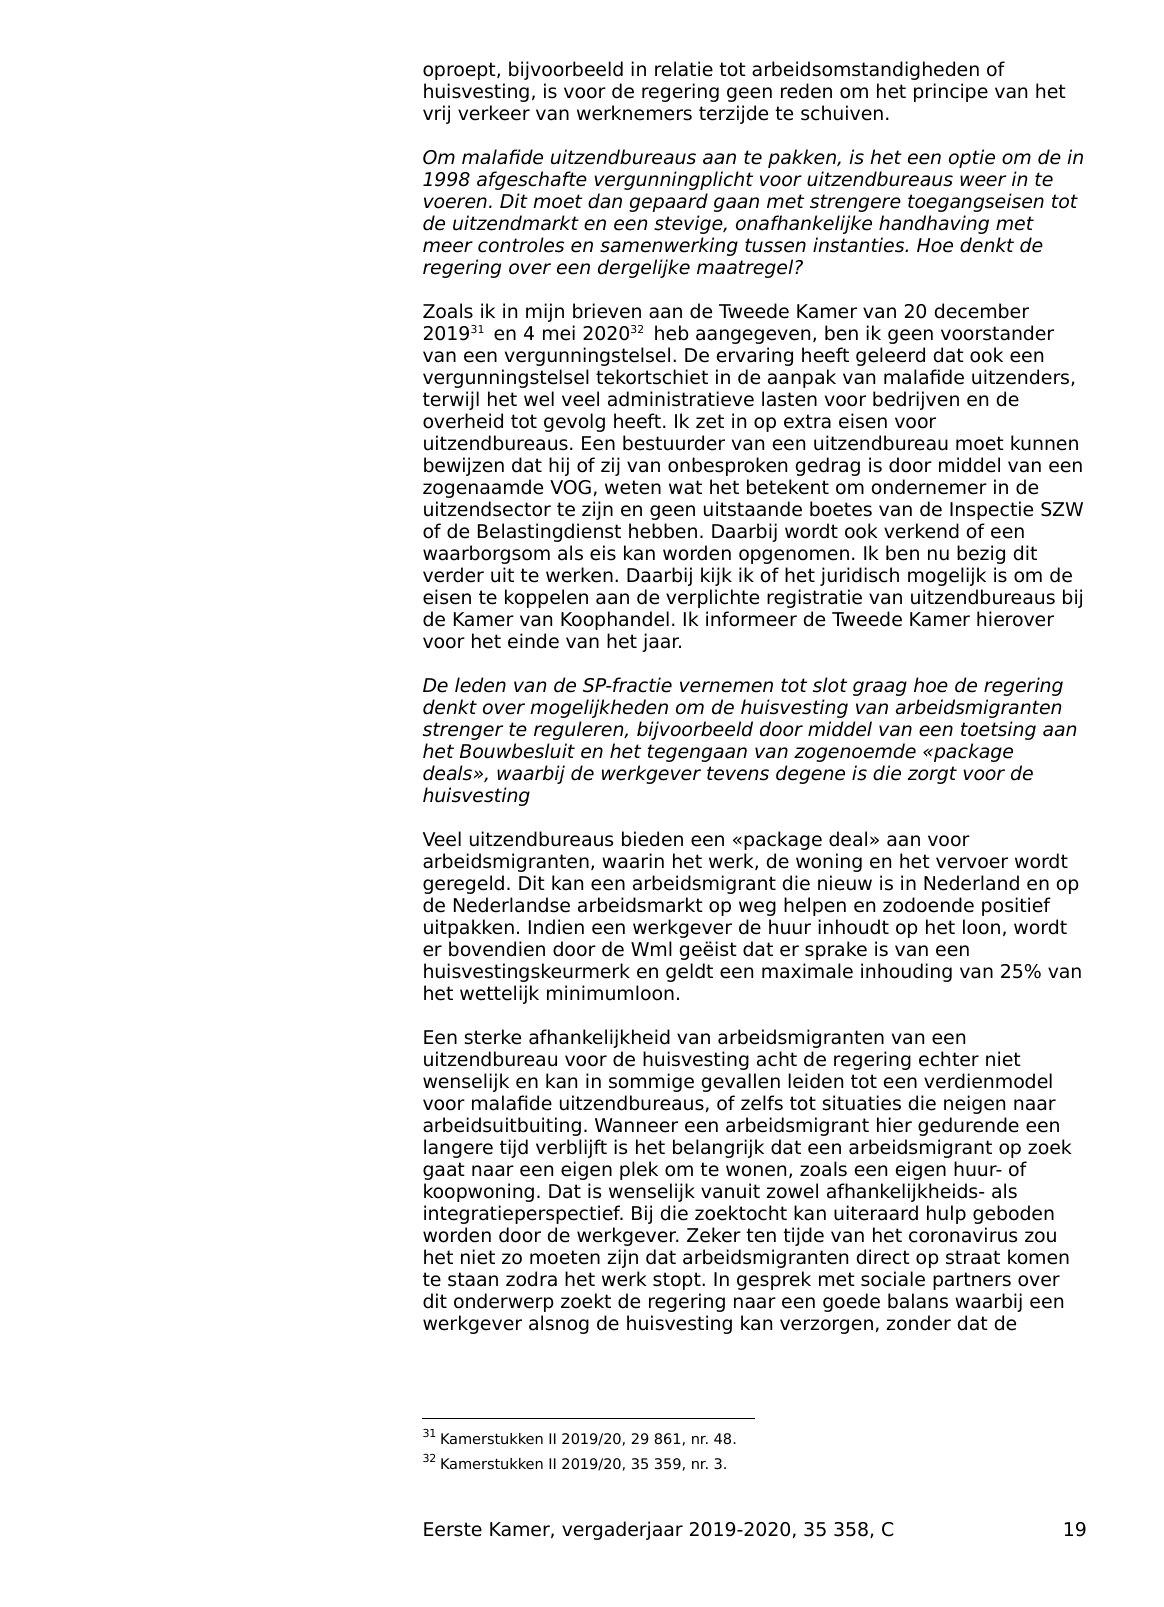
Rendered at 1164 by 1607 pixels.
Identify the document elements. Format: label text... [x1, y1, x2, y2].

text Kamerstukken II 2019/20, 35 359, nr. 3. [422, 1452, 1087, 1474]
text Veel uitzendbureaus bieden een «package deal» aan voor arbeidsmigranten, waarin het werk, de woning en het vervoer wordt geregeld. Dit kan een arbeidsmigrant die nieuw is in Nederland en op de Nederlandse arbeidsmarkt op weg helpen en zodoende positief uitpakken. Indien een werkgever de huur inhoudt op het loon, wordt er bovendien door de Wml geëist dat er sprake is van een huisvestingskeurmerk en geldt een maximale inhouding van 25% van het wettelijk minimumloon. [422, 829, 1087, 1005]
text Om malafide uitzendbureaus aan te pakken, is het een optie om de in 1998 afgeschafte vergunningplicht voor uitzendbureaus weer in te voeren. Dit moet dan gepaard gaan met strengere toegangseisen tot de uitzendmarkt en een stevige, onafhankelijke handhaving met meer controles en samenwerking tussen instanties. Hoe denkt de regering over een dergelijke maatregel? [422, 147, 1087, 279]
text Kamerstukken II 2019/20, 29 861, nr. 48. [422, 1427, 1087, 1449]
text De leden van de SP-fractie vernemen tot slot graag hoe de regering denkt over mogelijkheden om de huisvesting van arbeidsmigranten strenger te reguleren, bijvoorbeeld door middel van een toetsing aan het Bouwbesluit en het tegengaan van zogenoemde «package deals», waarbij de werkgever tevens degene is die zorgt voor de huisvesting [422, 675, 1087, 807]
text Zoals ik in mijn brieven aan de Tweede Kamer van 20 december 2019 en 4 mei 2020 heb aangegeven, ben ik geen voorstander van een vergunningstelsel. De ervaring heeft geleerd dat ook een vergunningstelsel tekortschiet in de aanpak van malafide uitzenders, terwijl het wel veel administratieve lasten voor bedrijven en de overheid tot gevolg heeft. Ik zet in op extra eisen voor uitzendbureaus. Een bestuurder van een uitzendbureau moet kunnen bewijzen dat hij of zij van onbesproken gedrag is door middel van een zogenaamde VOG, weten wat het betekent om ondernemer in de uitzendsector te zijn en geen uitstaande boetes van de Inspectie SZW of de Belastingdienst hebben. Daarbij wordt ook verkend of een waarborgsom als eis kan worden opgenomen. Ik ben nu bezig dit verder uit te werken. Daarbij kijk ik of het juridisch mogelijk is om de eisen te koppelen aan de verplichte registratie van uitzendbureaus bij de Kamer van Koophandel. Ik informeer de Tweede Kamer hierover voor het einde van het jaar. [422, 301, 1087, 653]
text oproept, bijvoorbeeld in relatie tot arbeidsomstandigheden of huisvesting, is voor de regering geen reden om het principe van het vrij verkeer van werknemers terzijde te schuiven. [422, 59, 1087, 125]
text Een sterke afhankelijkheid van arbeidsmigranten van een uitzendbureau voor de huisvesting acht de regering echter niet wenselijk en kan in sommige gevallen leiden tot een verdienmodel voor malafide uitzendbureaus, of zelfs tot situaties die neigen naar arbeidsuitbuiting. Wanneer een arbeidsmigrant hier gedurende een langere tijd verblijft is het belangrijk dat een arbeidsmigrant op zoek gaat naar een eigen plek om te wonen, zoals een eigen huur- of koopwoning. Dat is wenselijk vanuit zowel afhankelijkheids- als integratieperspectief. Bij die zoektocht kan uiteraard hulp geboden worden door de werkgever. Zeker ten tijde van het coronavirus zou het niet zo moeten zijn dat arbeidsmigranten direct op straat komen te staan zodra het werk stopt. In gesprek met sociale partners over dit onderwerp zoekt de regering naar een goede balans waarbij een werkgever alsnog de huisvesting kan verzorgen, zonder dat de [422, 1027, 1087, 1335]
